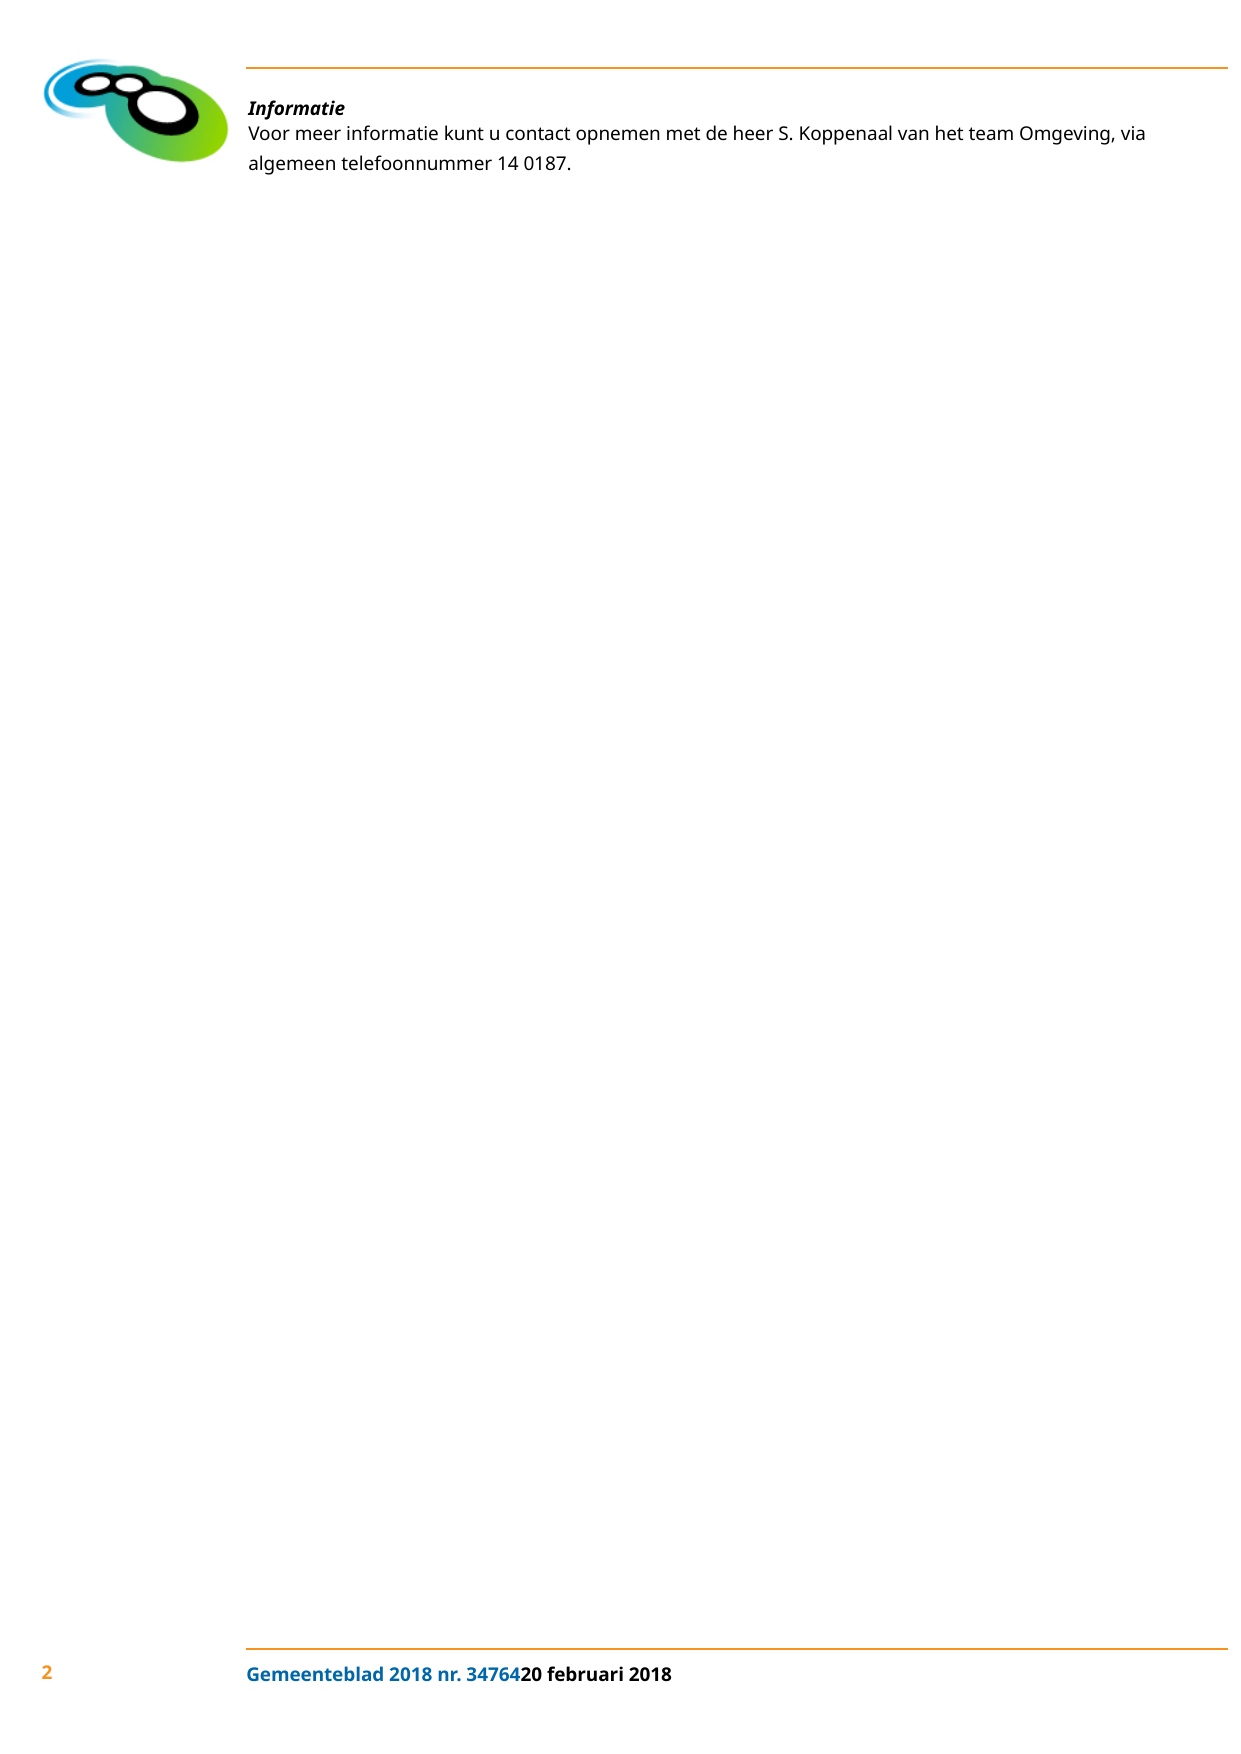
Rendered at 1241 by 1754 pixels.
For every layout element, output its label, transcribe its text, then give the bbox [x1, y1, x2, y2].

text Informatie [248, 95, 1152, 121]
text Voor meer informatie kunt u contact opnemen met de heer S. Koppenaal van het team Omgeving, via algemeen telefoonnummer 14 0187. [248, 121, 1152, 176]
picture [41, 47, 231, 172]
